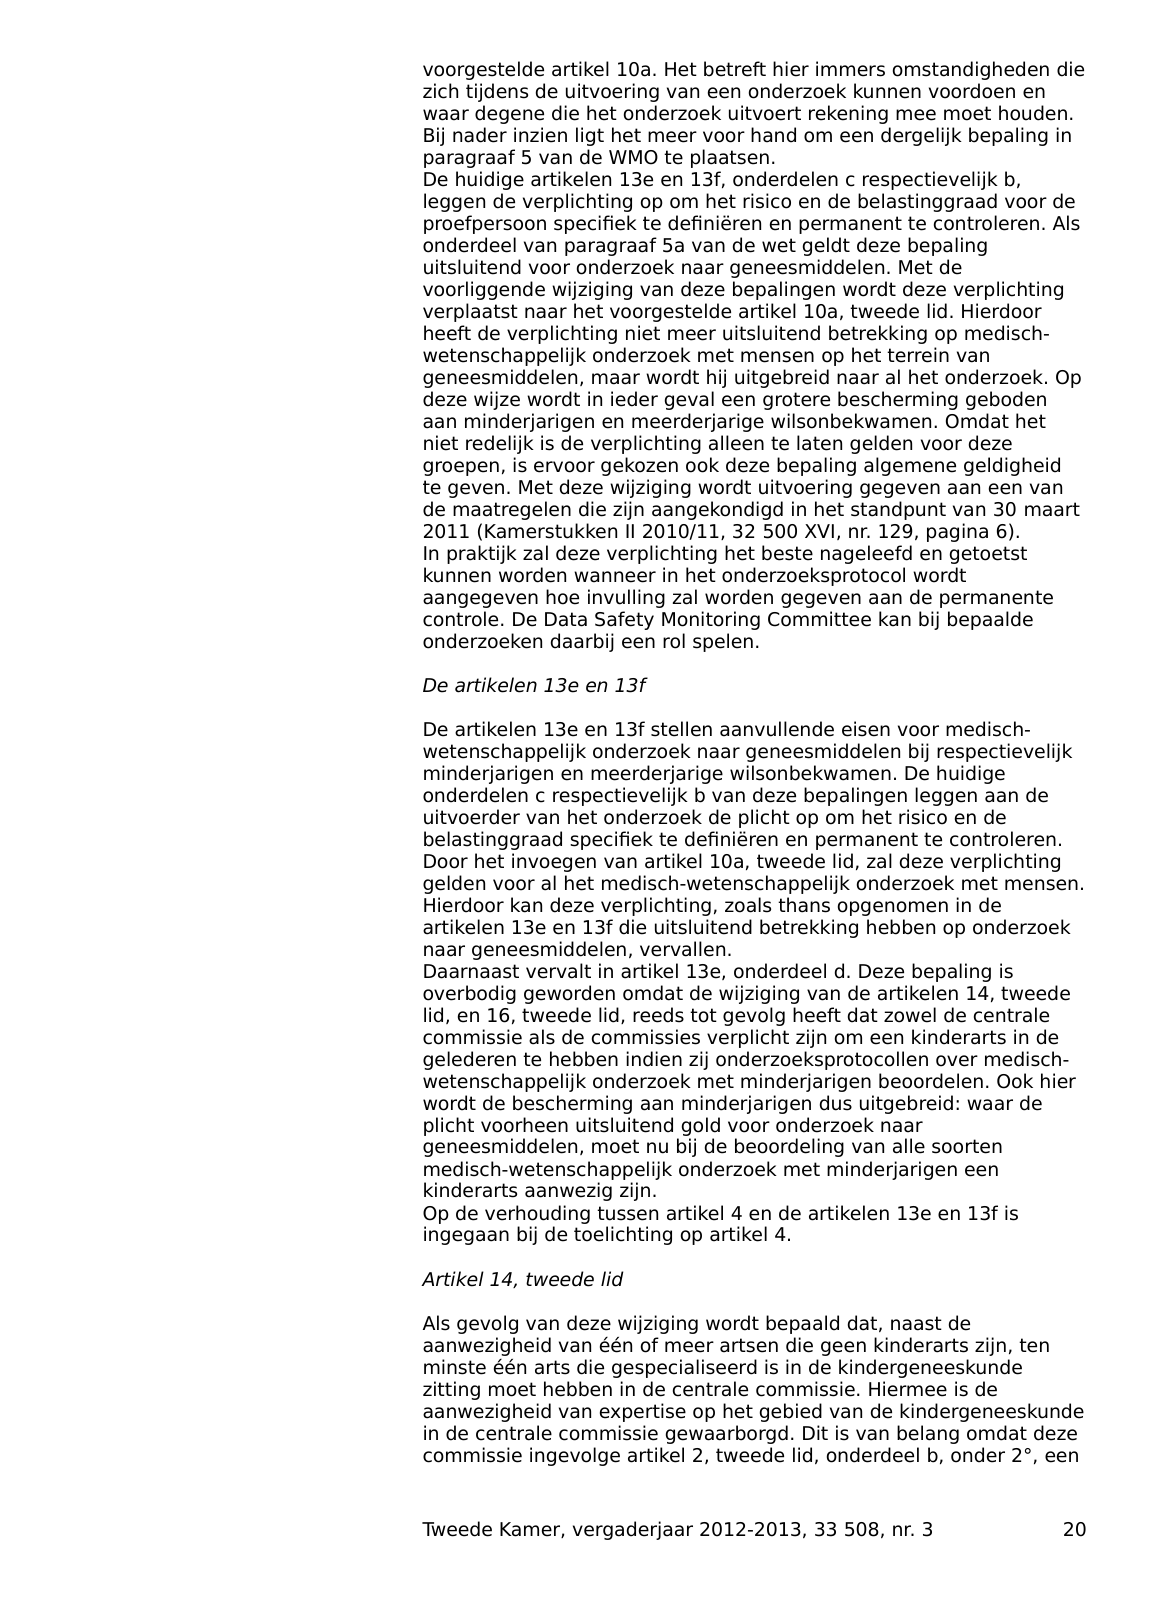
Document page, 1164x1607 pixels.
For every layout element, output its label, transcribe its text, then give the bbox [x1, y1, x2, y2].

text De artikelen 13e en 13f stellen aanvullende eisen voor medisch-wetenschappelijk onderzoek naar geneesmiddelen bij respectievelijk minderjarigen en meerderjarige wilsonbekwamen. De huidige onderdelen c respectievelijk b van deze bepalingen leggen aan de uitvoerder van het onderzoek de plicht op om het risico en de belastinggraad specifiek te definiëren en permanent te controleren. Door het invoegen van artikel 10a, tweede lid, zal deze verplichting gelden voor al het medisch-wetenschappelijk onderzoek met mensen. Hierdoor kan deze verplichting, zoals thans opgenomen in de artikelen 13e en 13f die uitsluitend betrekking hebben op onderzoek naar geneesmiddelen, vervallen. [422, 719, 1087, 961]
text voorgestelde artikel 10a. Het betreft hier immers omstandigheden die zich tijdens de uitvoering van een onderzoek kunnen voordoen en waar degene die het onderzoek uitvoert rekening mee moet houden. Bij nader inzien ligt het meer voor hand om een dergelijk bepaling in paragraaf 5 van de WMO te plaatsen. [422, 59, 1087, 169]
subtitle Artikel 14, tweede lid [422, 1268, 1087, 1291]
subtitle De artikelen 13e en 13f [422, 675, 1087, 697]
text De huidige artikelen 13e en 13f, onderdelen c respectievelijk b, leggen de verplichting op om het risico en de belastinggraad voor de proefpersoon specifiek te definiëren en permanent te controleren. Als onderdeel van paragraaf 5a van de wet geldt deze bepaling uitsluitend voor onderzoek naar geneesmiddelen. Met de voorliggende wijziging van deze bepalingen wordt deze verplichting verplaatst naar het voorgestelde artikel 10a, tweede lid. Hierdoor heeft de verplichting niet meer uitsluitend betrekking op medisch-wetenschappelijk onderzoek met mensen op het terrein van geneesmiddelen, maar wordt hij uitgebreid naar al het onderzoek. Op deze wijze wordt in ieder geval een grotere bescherming geboden aan minderjarigen en meerderjarige wilsonbekwamen. Omdat het niet redelijk is de verplichting alleen te laten gelden voor deze groepen, is ervoor gekozen ook deze bepaling algemene geldigheid te geven. Met deze wijziging wordt uitvoering gegeven aan een van de maatregelen die zijn aangekondigd in het standpunt van 30 maart 2011 (Kamerstukken II 2010/11, 32 500 XVI, nr. 129, pagina 6). [422, 169, 1087, 543]
text Als gevolg van deze wijziging wordt bepaald dat, naast de aanwezigheid van één of meer artsen die geen kinderarts zijn, ten minste één arts die gespecialiseerd is in de kindergeneeskunde zitting moet hebben in de centrale commissie. Hiermee is de aanwezigheid van expertise op het gebied van de kindergeneeskunde in de centrale commissie gewaarborgd. Dit is van belang omdat deze commissie ingevolge artikel 2, tweede lid, onderdeel b, onder 2°, een [422, 1313, 1087, 1467]
text In praktijk zal deze verplichting het beste nageleefd en getoetst kunnen worden wanneer in het onderzoeksprotocol wordt aangegeven hoe invulling zal worden gegeven aan de permanente controle. De Data Safety Monitoring Committee kan bij bepaalde onderzoeken daarbij een rol spelen. [422, 543, 1087, 652]
text Daarnaast vervalt in artikel 13e, onderdeel d. Deze bepaling is overbodig geworden omdat de wijziging van de artikelen 14, tweede lid, en 16, tweede lid, reeds tot gevolg heeft dat zowel de centrale commissie als de commissies verplicht zijn om een kinderarts in de gelederen te hebben indien zij onderzoeksprotocollen over medisch-wetenschappelijk onderzoek met minderjarigen beoordelen. Ook hier wordt de bescherming aan minderjarigen dus uitgebreid: waar de plicht voorheen uitsluitend gold voor onderzoek naar geneesmiddelen, moet nu bij de beoordeling van alle soorten medisch-wetenschappelijk onderzoek met minderjarigen een kinderarts aanwezig zijn. [422, 961, 1087, 1202]
text Op de verhouding tussen artikel 4 en de artikelen 13e en 13f is ingegaan bij de toelichting op artikel 4. [422, 1202, 1087, 1246]
